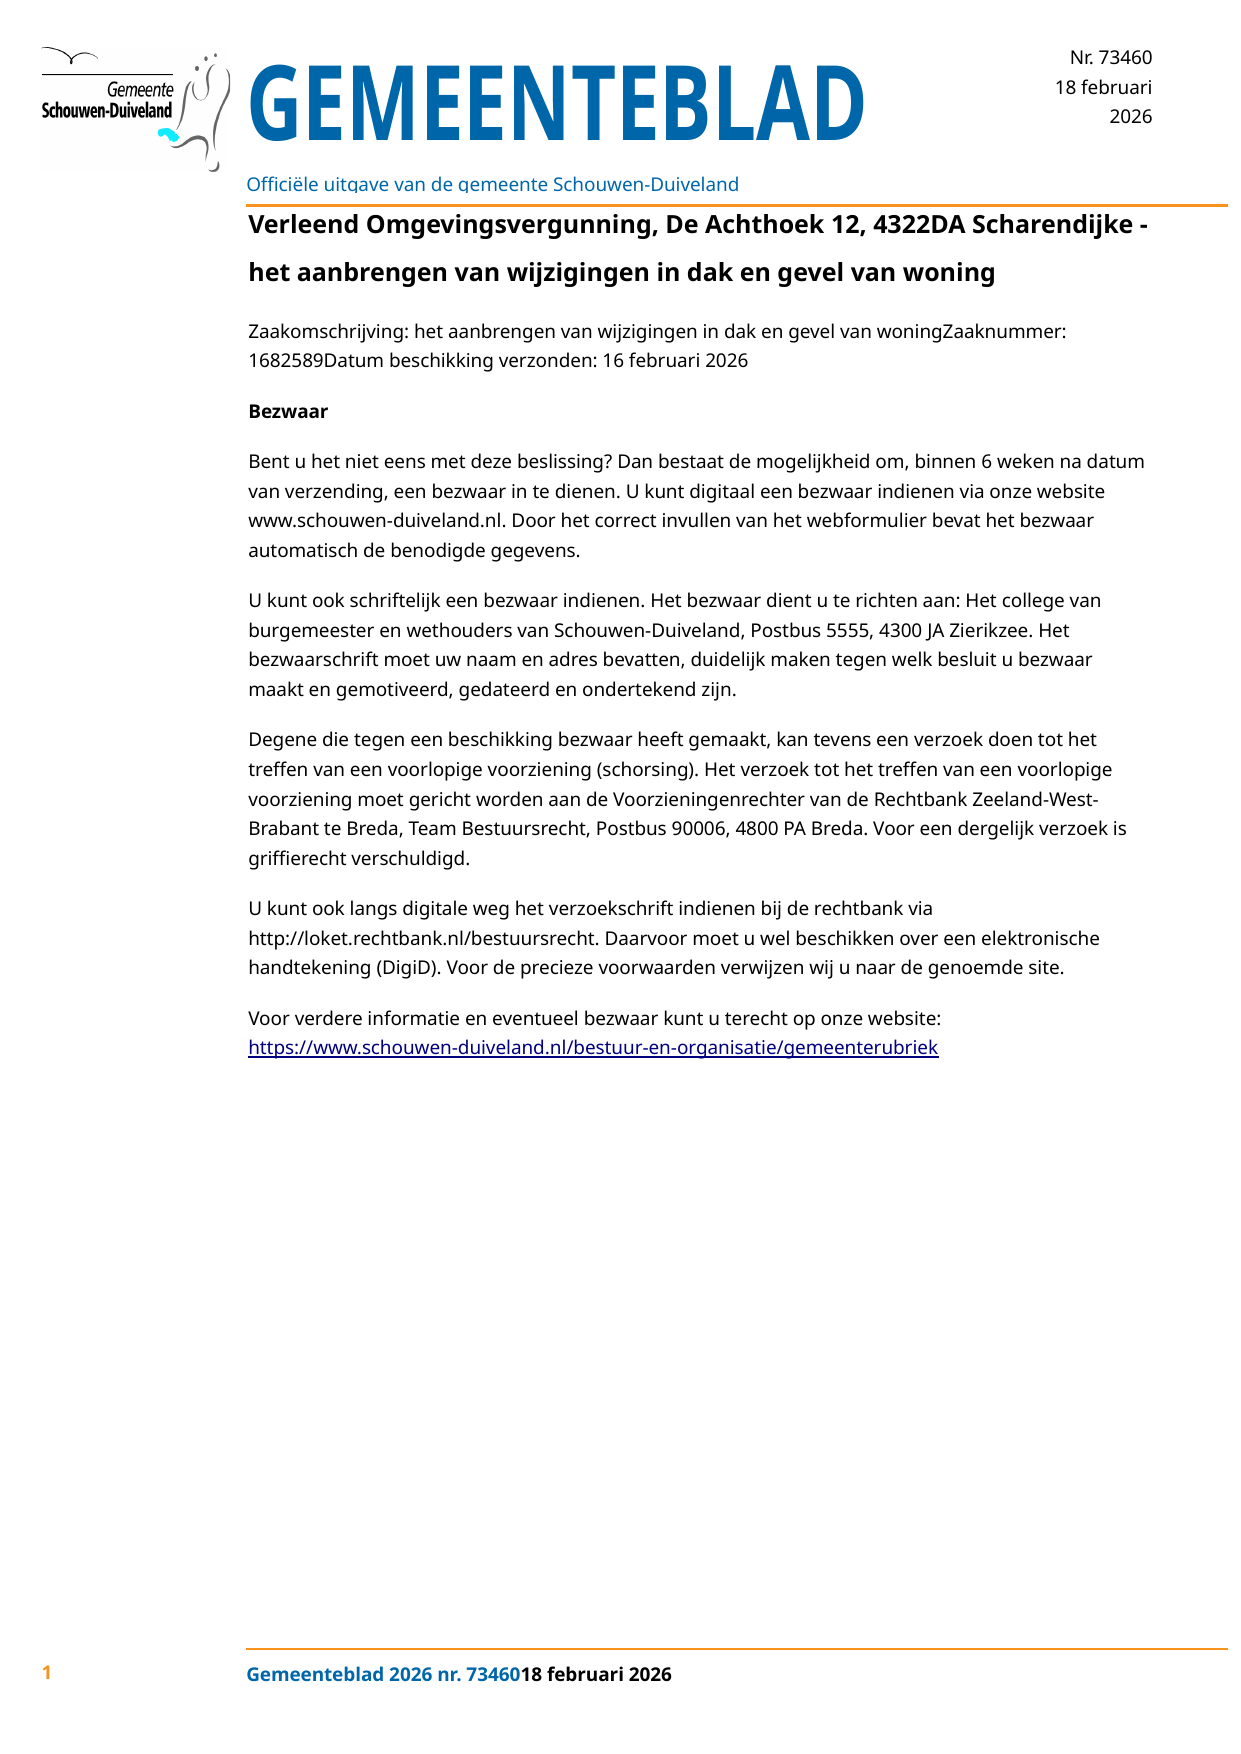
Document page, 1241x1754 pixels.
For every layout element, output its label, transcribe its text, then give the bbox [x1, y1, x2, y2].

text Voor verdere informatie en eventueel bezwaar kunt u terecht op onze website: https://www.schouwen-duiveland.nl/bestuur-en-organisatie/gemeenterubriek [248, 1005, 1152, 1060]
text Bent u het niet eens met deze beslissing? Dan bestaat de mogelijkheid om, binnen 6 weken na datum van verzending, een bezwaar in te dienen. U kunt digitaal een bezwaar indienen via onze website www.schouwen-duiveland.nl. Door het correct invullen van het webformulier bevat het bezwaar automatisch de benodigde gegevens. [248, 448, 1152, 563]
text Zaakomschrijving: het aanbrengen van wijzigingen in dak en gevel van woningZaaknummer: 1682589Datum beschikking verzonden: 16 februari 2026 [248, 318, 1152, 373]
text Verleend Omgevingsvergunning, De Achthoek 12, 4322DA Scharendijke - het aanbrengen van wijzigingen in dak en gevel van woning [248, 207, 1152, 288]
text U kunt ook schriftelijk een bezwaar indienen. Het bezwaar dient u te richten aan: Het college van burgemeester en wethouders van Schouwen-Duiveland, Postbus 5555, 4300 JA Zierikzee. Het bezwaarschrift moet uw naam en adres bevatten, duidelijk maken tegen welk besluit u bezwaar maakt en gemotiveerd, gedateerd en ondertekend zijn. [248, 587, 1152, 702]
text Degene die tegen een beschikking bezwaar heeft gemaakt, kan tevens een verzoek doen tot het treffen van een voorlopige voorziening (schorsing). Het verzoek tot het treffen van een voorlopige voorziening moet gericht worden aan de Voorzieningenrechter van de Rechtbank Zeeland-West-Brabant te Breda, Team Bestuursrecht, Postbus 90006, 4800 PA Breda. Voor een dergelijk verzoek is griffierecht verschuldigd. [248, 727, 1152, 871]
picture [41, 47, 231, 172]
text Bezwaar [248, 398, 1152, 424]
text U kunt ook langs digitale weg het verzoekschrift indienen bij de rechtbank via http://loket.rechtbank.nl/bestuursrecht. Daarvoor moet u wel beschikken over een elektronische handtekening (DigiD). Voor de precieze voorwaarden verwijzen wij u naar de genoemde site. [248, 895, 1152, 980]
